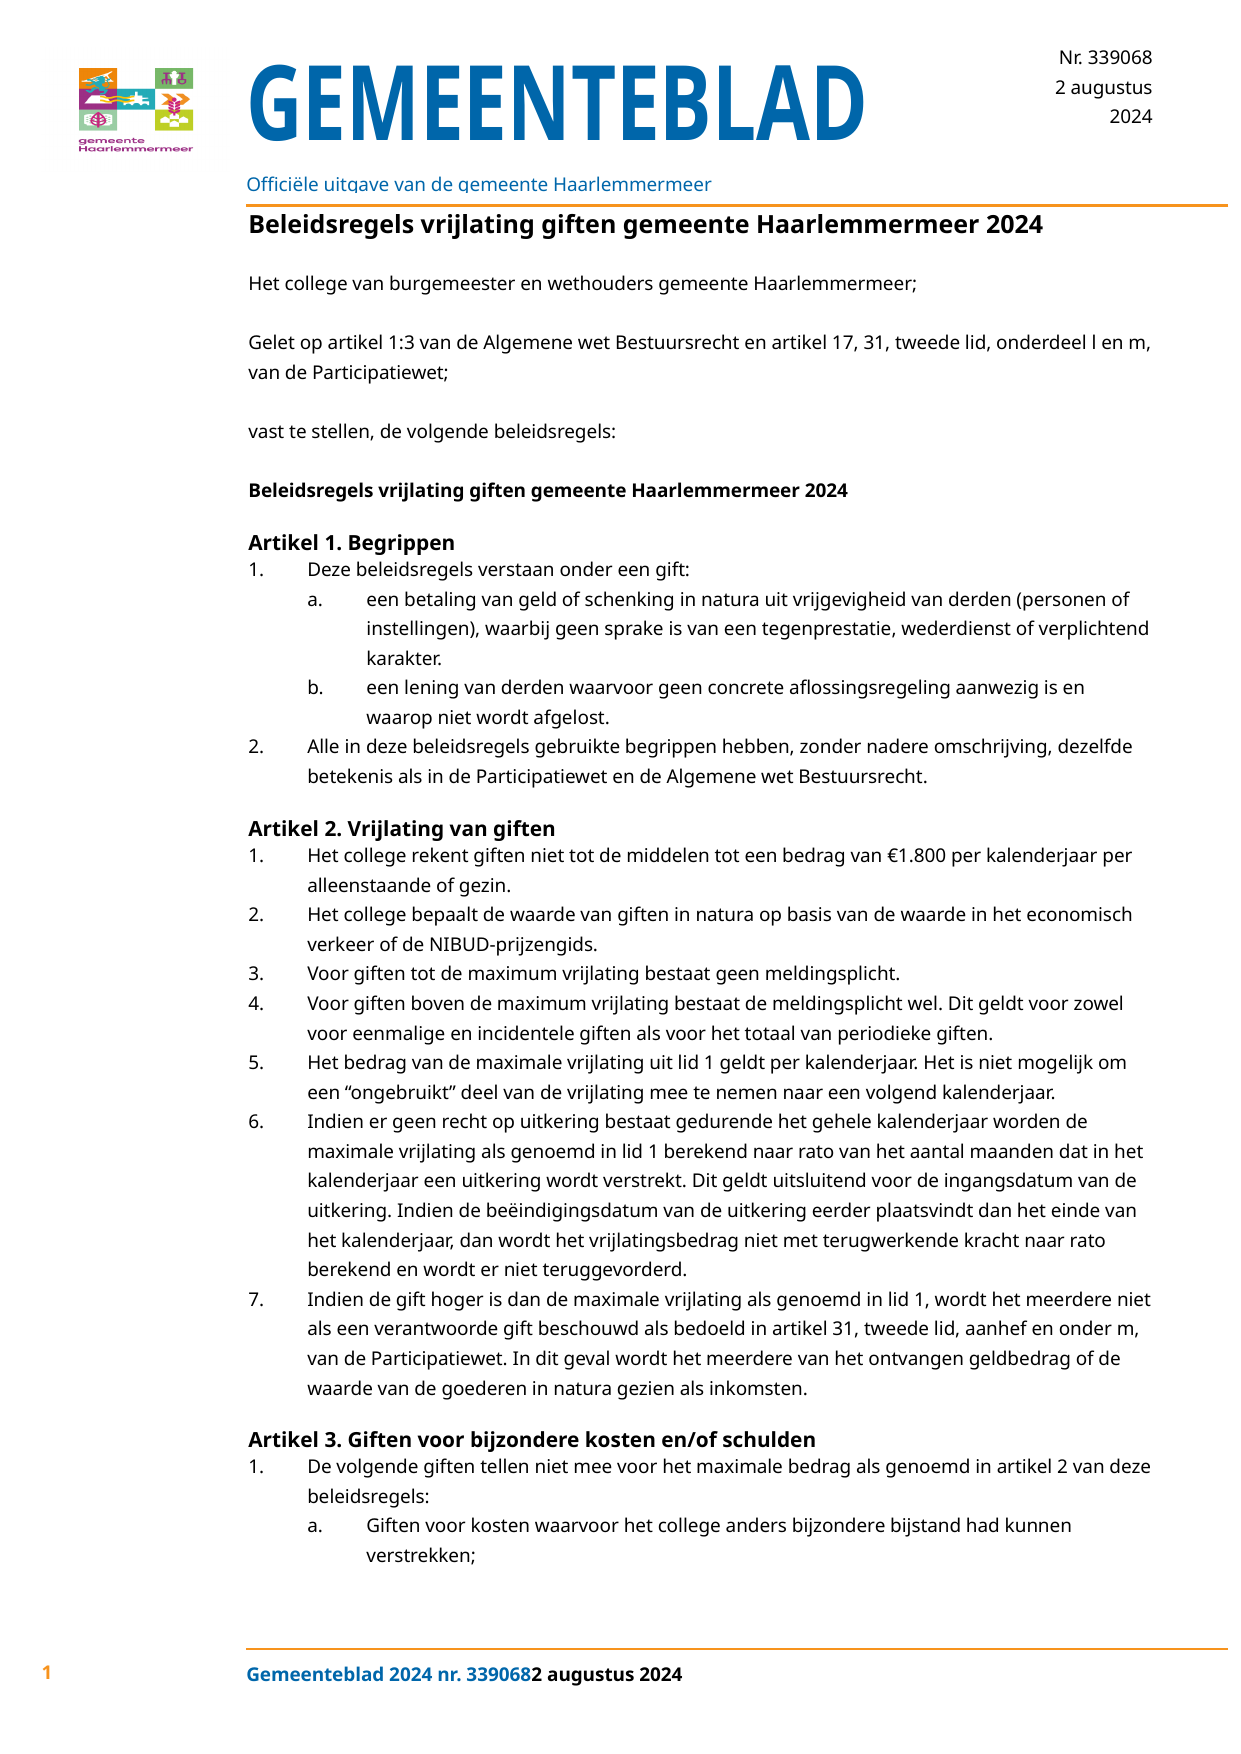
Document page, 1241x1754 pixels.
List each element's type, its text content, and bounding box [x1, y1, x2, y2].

list Voor giften boven de maximum vrijlating bestaat de meldingsplicht wel. Dit geldt voor zowel voor eenmalige en incidentele giften als voor het totaal van periodieke giften. [248, 990, 1152, 1045]
list De volgende giften tellen niet mee voor het maximale bedrag als genoemd in artikel 2 van deze beleidsregels: [248, 1453, 1152, 1509]
text Artikel 3. Giften voor bijzondere kosten en/of schulden [248, 1425, 1152, 1453]
list Giften voor kosten waarvoor het college anders bijzondere bijstand had kunnen verstrekken; [307, 1513, 1152, 1568]
list een lening van derden waarvoor geen concrete aflossingsregeling aanwezig is en waarop niet wordt afgelost. [307, 674, 1152, 730]
picture [41, 47, 231, 172]
list Indien er geen recht op uitkering bestaat gedurende het gehele kalenderjaar worden de maximale vrijlating als genoemd in lid 1 berekend naar rato van het aantal maanden dat in het kalenderjaar een uitkering wordt verstrekt. Dit geldt uitsluitend voor de ingangsdatum van de uitkering. Indien de beëindigingsdatum van de uitkering eerder plaatsvindt dan het einde van het kalenderjaar, dan wordt het vrijlatingsbedrag niet met terugwerkende kracht naar rato berekend en wordt er niet teruggevorderd. [248, 1108, 1152, 1282]
list een betaling van geld of schenking in natura uit vrijgevigheid van derden (personen of instellingen), waarbij geen sprake is van een tegenprestatie, wederdienst of verplichtend karakter. [307, 586, 1152, 671]
text Het college van burgemeester en wethouders gemeente Haarlemmermeer; [248, 270, 1152, 296]
list Alle in deze beleidsregels gebruikte begrippen hebben, zonder nadere omschrijving, dezelfde betekenis als in de Participatiewet en de Algemene wet Bestuursrecht. [248, 734, 1152, 789]
list Indien de gift hoger is dan de maximale vrijlating als genoemd in lid 1, wordt het meerdere niet als een verantwoorde gift beschouwd als bedoeld in artikel 31, tweede lid, aanhef en onder m, van de Participatiewet. In dit geval wordt het meerdere van het ontvangen geldbedrag of de waarde van de goederen in natura gezien als inkomsten. [248, 1286, 1152, 1400]
list Het college rekent giften niet tot de middelen tot een bedrag van €1.800 per kalenderjaar per alleenstaande of gezin. [248, 842, 1152, 897]
text vast te stellen, de volgende beleidsregels: [248, 418, 1152, 444]
text Gelet op artikel 1:3 van de Algemene wet Bestuursrecht en artikel 17, 31, tweede lid, onderdeel l en m, van de Participatiewet; [248, 329, 1152, 385]
list Het college bepaalt de waarde van giften in natura op basis van de waarde in het economisch verkeer of de NIBUD-prijzengids. [248, 901, 1152, 957]
list Voor giften tot de maximum vrijlating bestaat geen meldingsplicht. [248, 961, 1152, 986]
list Het bedrag van de maximale vrijlating uit lid 1 geldt per kalenderjaar. Het is niet mogelijk om een “ongebruikt” deel van de vrijlating mee te nemen naar een volgend kalenderjaar. [248, 1049, 1152, 1104]
text Beleidsregels vrijlating giften gemeente Haarlemmermeer 2024 [248, 477, 1152, 503]
text Beleidsregels vrijlating giften gemeente Haarlemmermeer 2024 [248, 207, 1152, 241]
text Artikel 1. Begrippen [248, 528, 1152, 556]
text Artikel 2. Vrijlating van giften [248, 814, 1152, 842]
list Deze beleidsregels verstaan onder een gift: [248, 556, 1152, 582]
